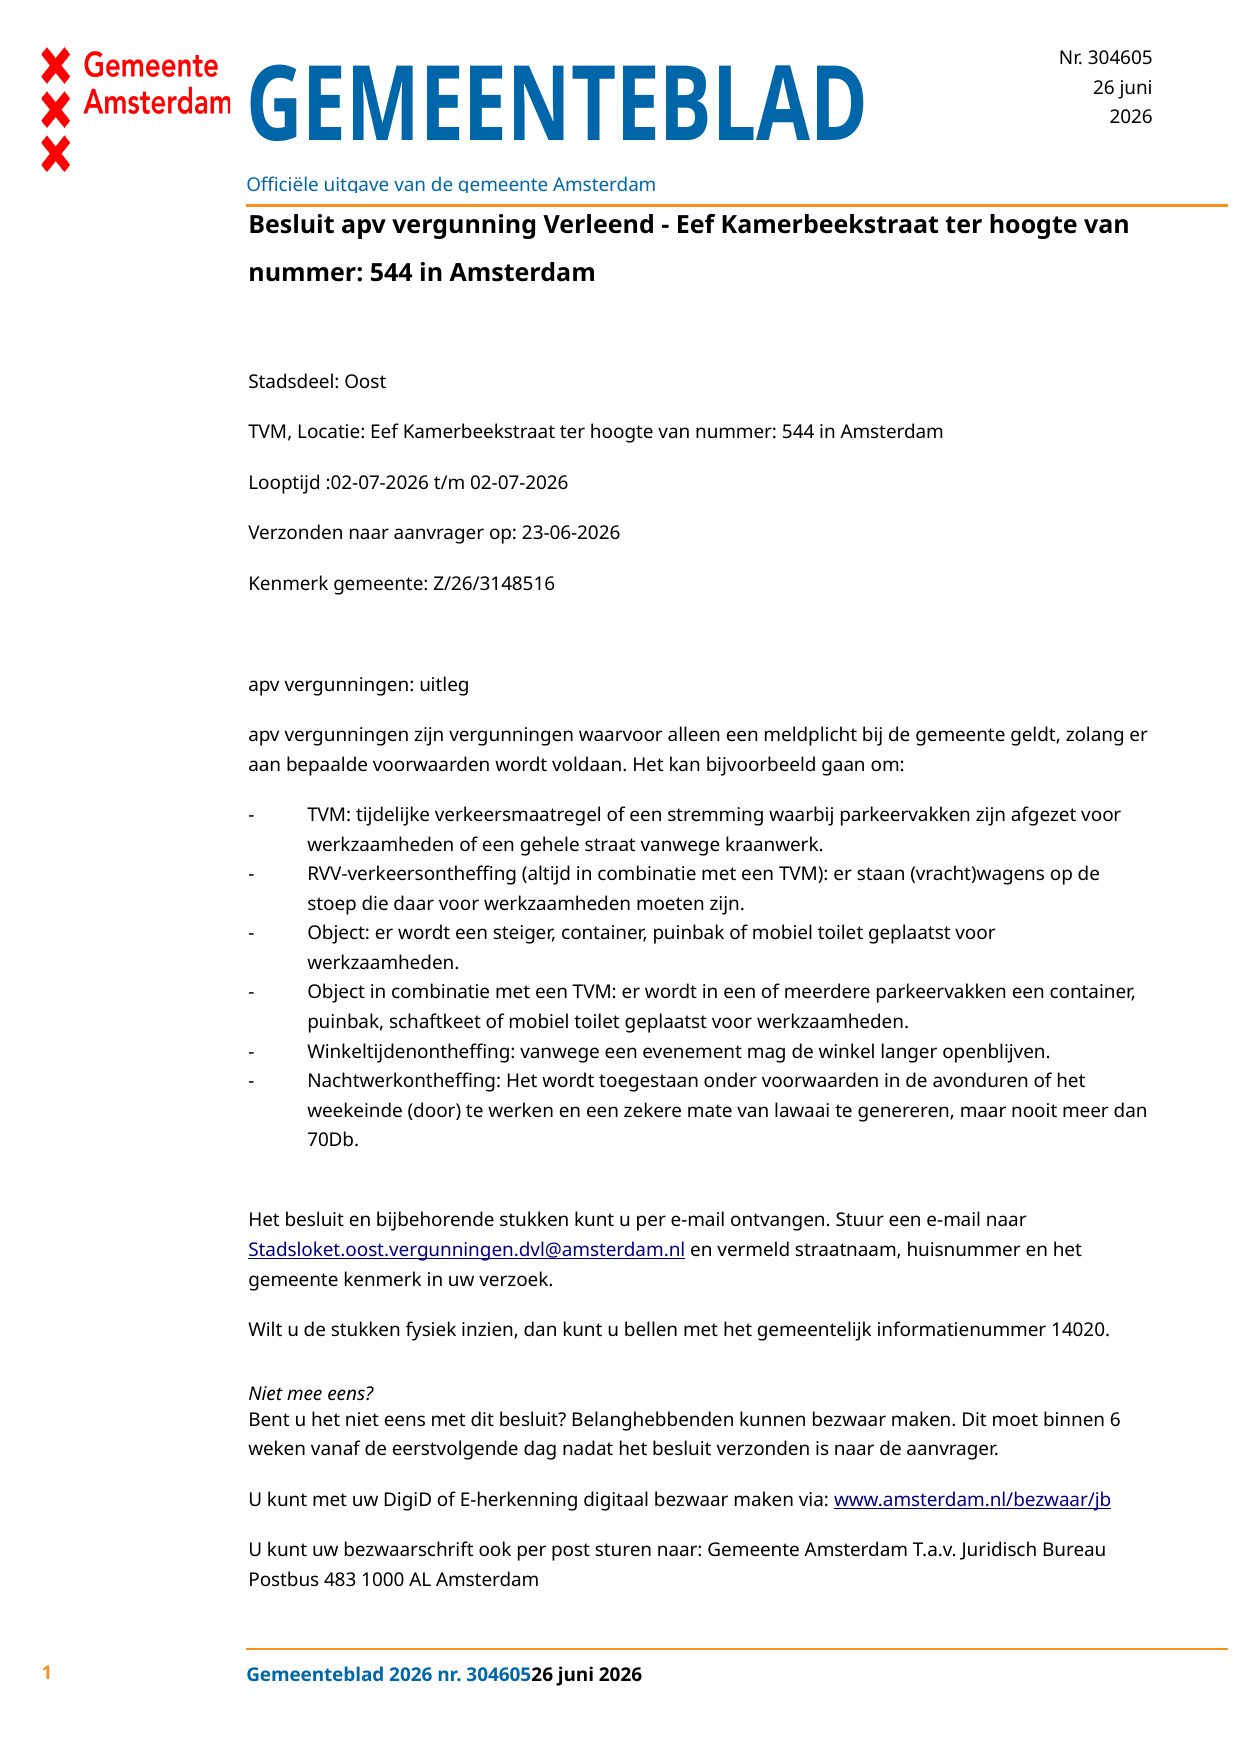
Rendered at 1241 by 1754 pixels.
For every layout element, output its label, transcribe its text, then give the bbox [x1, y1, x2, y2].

text apv vergunningen zijn vergunningen waarvoor alleen een meldplicht bij de gemeente geldt, zolang er aan bepaalde voorwaarden wordt voldaan. Het kan bijvoorbeeld gaan om: [248, 721, 1152, 777]
text U kunt met uw DigiD of E-herkenning digitaal bezwaar maken via: www.amsterdam.nl/bezwaar/jb [248, 1486, 1152, 1512]
text Het besluit en bijbehorende stukken kunt u per e-mail ontvangen. Stuur een e-mail naar Stadsloket.oost.vergunningen.dvl@amsterdam.nl en vermeld straatnaam, huisnummer en het gemeente kenmerk in uw verzoek. [248, 1207, 1152, 1292]
text Kenmerk gemeente: Z/26/3148516 [248, 570, 1152, 596]
text Niet mee eens? [248, 1380, 1152, 1406]
list RVV-verkeersontheffing (altijd in combinatie met een TVM): er staan (vracht)wagens op de stoep die daar voor werkzaamheden moeten zijn. [248, 860, 1152, 916]
text TVM, Locatie: Eef Kamerbeekstraat ter hoogte van nummer: 544 in Amsterdam [248, 419, 1152, 444]
list Nachtwerkontheffing: Het wordt toegestaan onder voorwaarden in de avonduren of het weekeinde (door) te werken en een zekere mate van lawaai te genereren, maar nooit meer dan 70Db. [248, 1067, 1152, 1152]
list Winkeltijdenontheffing: vanwege een evenement mag de winkel langer openblijven. [248, 1038, 1152, 1064]
picture [41, 47, 231, 172]
text Wilt u de stukken fysiek inzien, dan kunt u bellen met het gemeentelijk informatienummer 14020. [248, 1316, 1152, 1342]
list Object in combinatie met een TVM: er wordt in een of meerdere parkeervakken een container, puinbak, schaftkeet of mobiel toilet geplaatst voor werkzaamheden. [248, 979, 1152, 1034]
list Object: er wordt een steiger, container, puinbak of mobiel toilet geplaatst voor werkzaamheden. [248, 919, 1152, 975]
text Verzonden naar aanvrager op: 23-06-2026 [248, 519, 1152, 545]
text U kunt uw bezwaarschrift ook per post sturen naar: Gemeente Amsterdam T.a.v. Juridisch Bureau Postbus 483 1000 AL Amsterdam [248, 1536, 1152, 1592]
text Bent u het niet eens met dit besluit? Belanghebbenden kunnen bezwaar maken. Dit moet binnen 6 weken vanaf de eerstvolgende dag nadat het besluit verzonden is naar de aanvrager. [248, 1406, 1152, 1461]
text Besluit apv vergunning Verleend - Eef Kamerbeekstraat ter hoogte van nummer: 544 in Amsterdam [248, 207, 1152, 288]
text apv vergunningen: uitleg [248, 671, 1152, 697]
list TVM: tijdelijke verkeersmaatregel of een stremming waarbij parkeervakken zijn afgezet voor werkzaamheden of een gehele straat vanwege kraanwerk. [248, 801, 1152, 857]
text Stadsdeel: Oost [248, 368, 1152, 394]
text Looptijd :02-07-2026 t/m 02-07-2026 [248, 469, 1152, 495]
